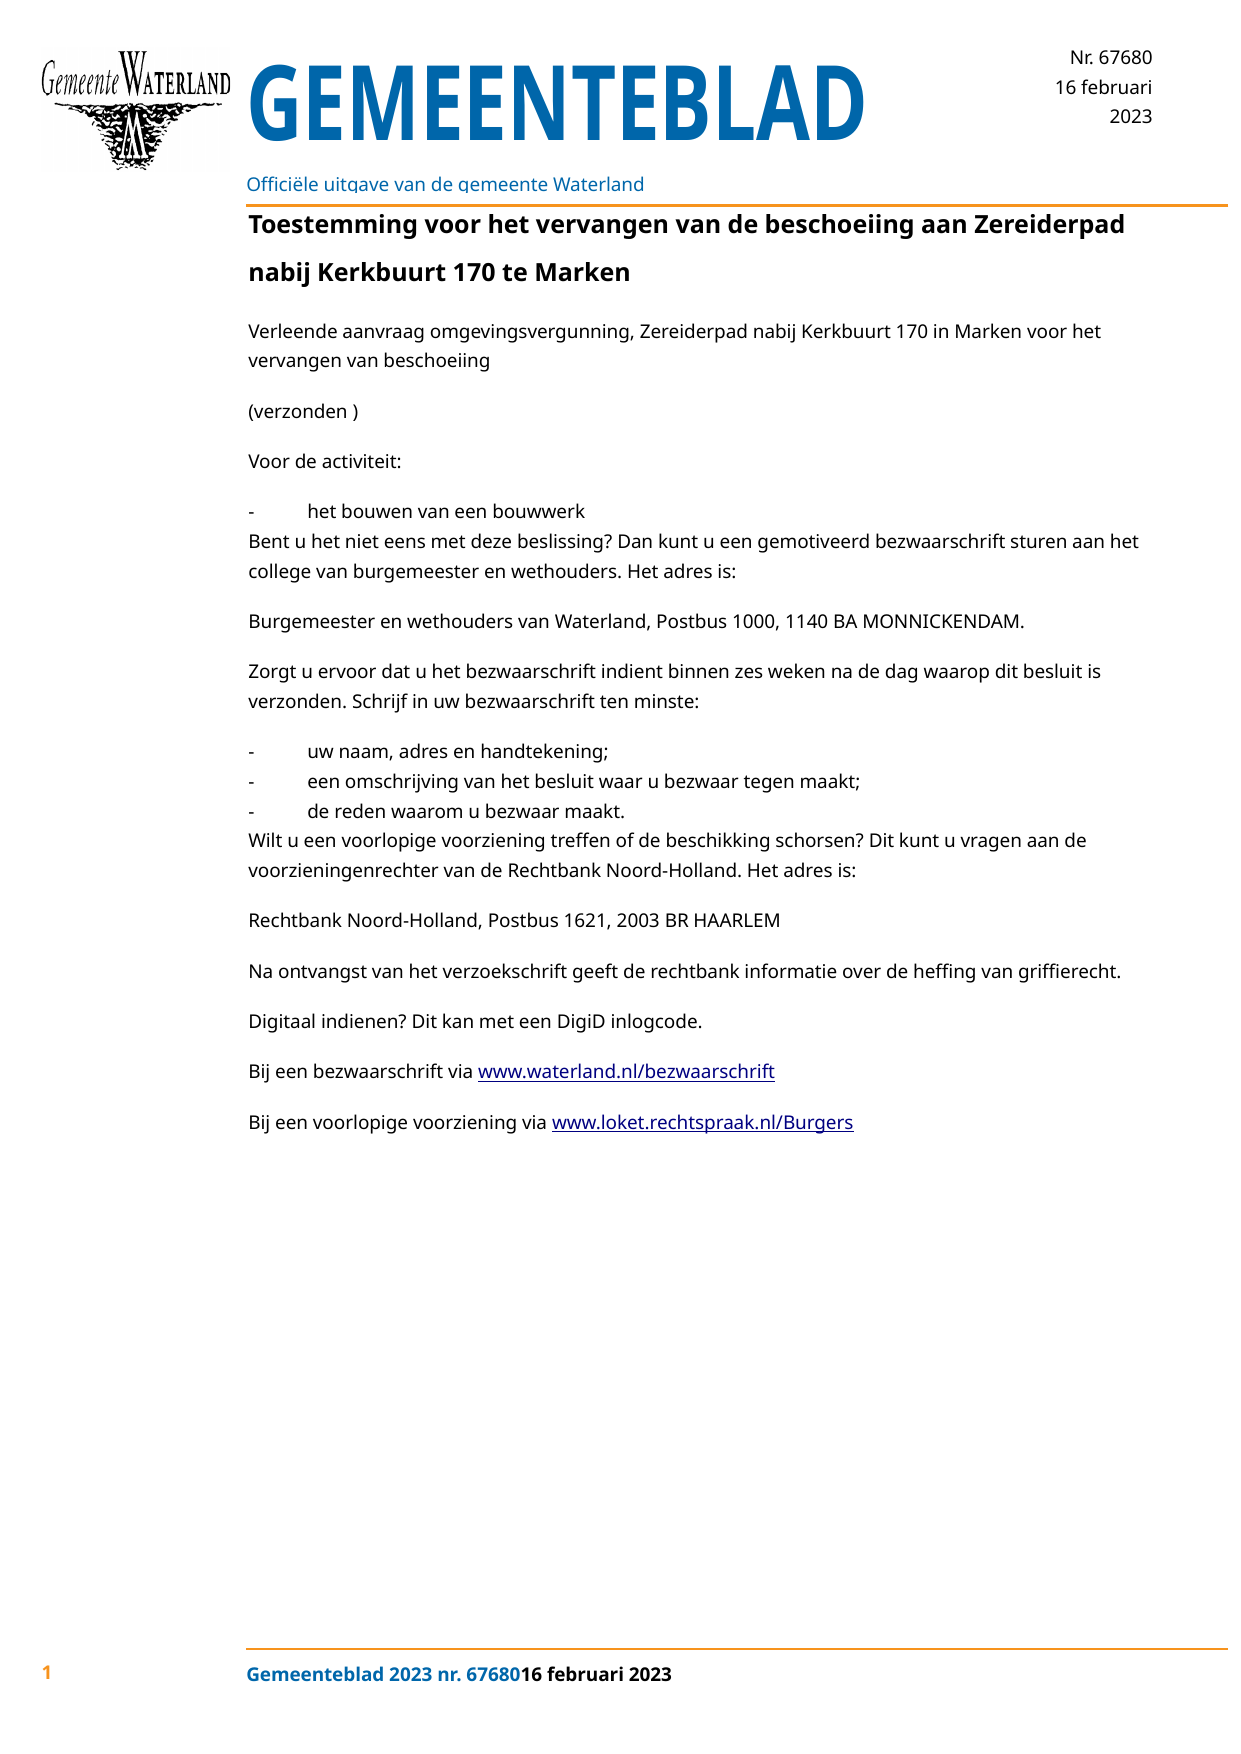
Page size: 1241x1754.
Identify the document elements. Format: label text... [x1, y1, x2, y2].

text Bij een bezwaarschrift via www.waterland.nl/bezwaarschrift [248, 1059, 1152, 1084]
list de reden waarom u bezwaar maakt. [248, 798, 1152, 824]
text Voor de activiteit: [248, 448, 1152, 474]
text Burgemeester en wethouders van Waterland, Postbus 1000, 1140 BA MONNICKENDAM. [248, 608, 1152, 634]
picture [41, 47, 231, 172]
text Toestemming voor het vervangen van de beschoeiing aan Zereiderpad nabij Kerkbuurt 170 te Marken [248, 207, 1152, 288]
text Na ontvangst van het verzoekschrift geeft de rechtbank informatie over de heffing van griffierecht. [248, 958, 1152, 984]
text Digitaal indienen? Dit kan met een DigiD inlogcode. [248, 1008, 1152, 1034]
text Bij een voorlopige voorziening via www.loket.rechtspraak.nl/Burgers [248, 1109, 1152, 1135]
text Bent u het niet eens met deze beslissing? Dan kunt u een gemotiveerd bezwaarschrift sturen aan het college van burgemeester en wethouders. Het adres is: [248, 528, 1152, 584]
text (verzonden ) [248, 398, 1152, 424]
text Zorgt u ervoor dat u het bezwaarschrift indient binnen zes weken na de dag waarop dit besluit is verzonden. Schrijf in uw bezwaarschrift ten minste: [248, 659, 1152, 714]
text Wilt u een voorlopige voorziening treffen of de beschikking schorsen? Dit kunt u vragen aan de voorzieningenrechter van de Rechtbank Noord-Holland. Het adres is: [248, 827, 1152, 883]
text Verleende aanvraag omgevingsvergunning, Zereiderpad nabij Kerkbuurt 170 in Marken voor het vervangen van beschoeiing [248, 318, 1152, 373]
text Rechtbank Noord-Holland, Postbus 1621, 2003 BR HAARLEM [248, 907, 1152, 933]
list het bouwen van een bouwwerk [248, 499, 1152, 524]
list een omschrijving van het besluit waar u bezwaar tegen maakt; [248, 768, 1152, 794]
list uw naam, adres en handtekening; [248, 739, 1152, 764]
